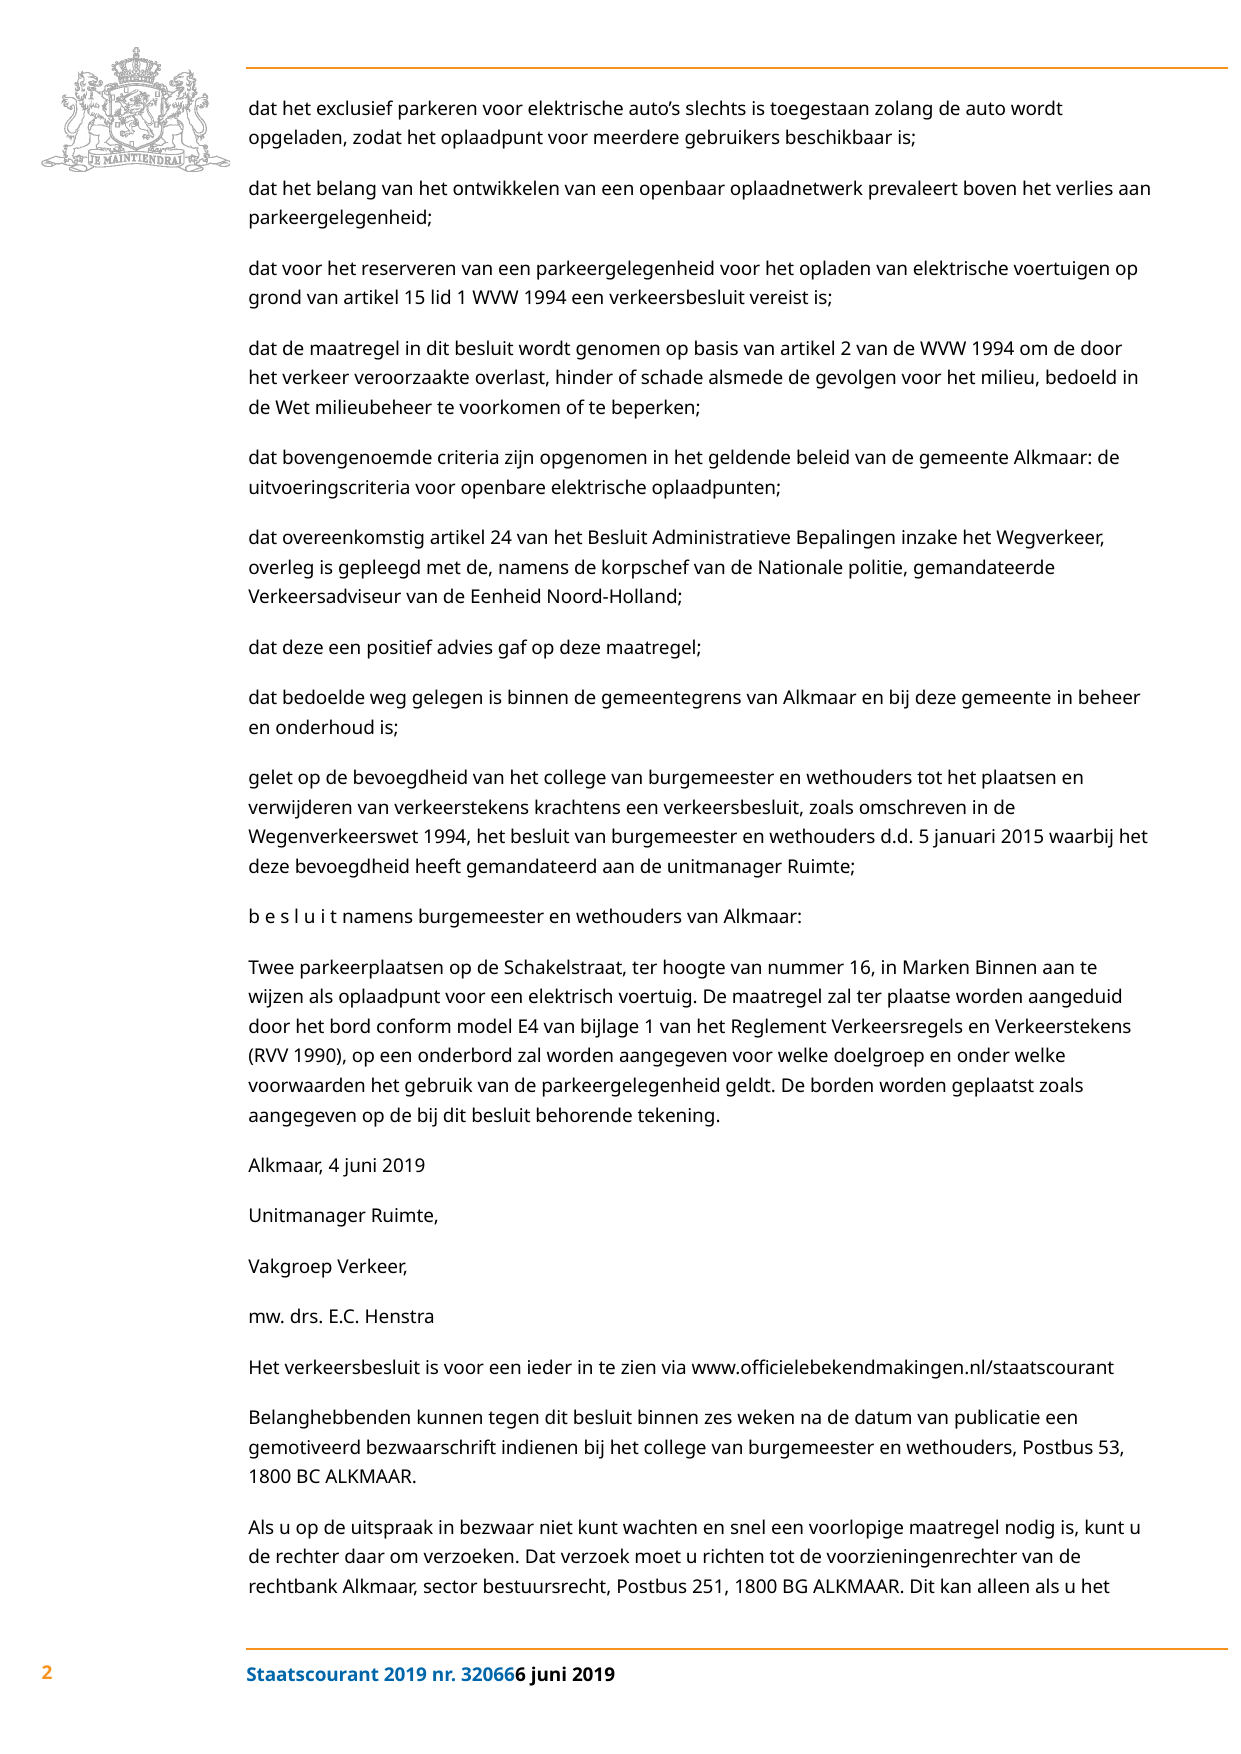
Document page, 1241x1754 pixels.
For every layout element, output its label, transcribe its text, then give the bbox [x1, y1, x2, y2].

text Twee parkeerplaatsen op de Schakelstraat, ter hoogte van nummer 16, in Marken Binnen aan te wijzen als oplaadpunt voor een elektrisch voertuig. De maatregel zal ter plaatse worden aangeduid door het bord conform model E4 van bijlage 1 van het Reglement Verkeersregels en Verkeerstekens (RVV 1990), op een onderbord zal worden aangegeven voor welke doelgroep en onder welke voorwaarden het gebruik van de parkeergelegenheid geldt. De borden worden geplaatst zoals aangegeven op de bij dit besluit behorende tekening. [248, 954, 1152, 1128]
text dat deze een positief advies gaf op deze maatregel; [248, 634, 1152, 660]
text Het verkeersbesluit is voor een ieder in te zien via www.officielebekendmakingen.nl/staatscourant [248, 1354, 1152, 1380]
text dat overeenkomstig artikel 24 van het Besluit Administratieve Bepalingen inzake het Wegverkeer, overleg is gepleegd met de, namens de korpschef van de Nationale politie, gemandateerde Verkeersadviseur van de Eenheid Noord-Holland; [248, 524, 1152, 609]
text Als u op de uitspraak in bezwaar niet kunt wachten en snel een voorlopige maatregel nodig is, kunt u de rechter daar om verzoeken. Dat verzoek moet u richten tot de voorzieningenrechter van de rechtbank Alkmaar, sector bestuursrecht, Postbus 251, 1800 BG ALKMAAR. Dit kan alleen als u het [248, 1514, 1152, 1599]
text dat bovengenoemde criteria zijn opgenomen in het geldende beleid van de gemeente Alkmaar: de uitvoeringscriteria voor openbare elektrische oplaadpunten; [248, 444, 1152, 500]
text dat de maatregel in dit besluit wordt genomen op basis van artikel 2 van de WVW 1994 om de door het verkeer veroorzaakte overlast, hinder of schade alsmede de gevolgen voor het milieu, bedoeld in de Wet milieubeheer te voorkomen of te beperken; [248, 335, 1152, 420]
text dat het exclusief parkeren voor elektrische auto’s slechts is toegestaan zolang de auto wordt opgeladen, zodat het oplaadpunt voor meerdere gebruikers beschikbaar is; [248, 95, 1152, 150]
text dat bedoelde weg gelegen is binnen de gemeentegrens van Alkmaar en bij deze gemeente in beheer en onderhoud is; [248, 684, 1152, 740]
text dat het belang van het ontwikkelen van een openbaar oplaadnetwerk prevaleert boven het verlies aan parkeergelegenheid; [248, 175, 1152, 230]
text dat voor het reserveren van een parkeergelegenheid voor het opladen van elektrische voertuigen op grond van artikel 15 lid 1 WVW 1994 een verkeersbesluit vereist is; [248, 255, 1152, 310]
text gelet op de bevoegdheid van het college van burgemeester en wethouders tot het plaatsen en verwijderen van verkeerstekens krachtens een verkeersbesluit, zoals omschreven in de Wegenverkeerswet 1994, het besluit van burgemeester en wethouders d.d. 5 januari 2015 waarbij het deze bevoegdheid heeft gemandateerd aan de unitmanager Ruimte; [248, 764, 1152, 879]
text Unitmanager Ruimte, [248, 1203, 1152, 1228]
text mw. drs. E.C. Henstra [248, 1303, 1152, 1329]
text Vakgroep Verkeer, [248, 1253, 1152, 1279]
text b e s l u i t namens burgemeester en wethouders van Alkmaar: [248, 903, 1152, 929]
text Belanghebbenden kunnen tegen dit besluit binnen zes weken na de datum van publicatie een gemotiveerd bezwaarschrift indienen bij het college van burgemeester en wethouders, Postbus 53, 1800 BC ALKMAAR. [248, 1404, 1152, 1489]
text Alkmaar, 4 juni 2019 [248, 1152, 1152, 1178]
picture [41, 47, 231, 172]
